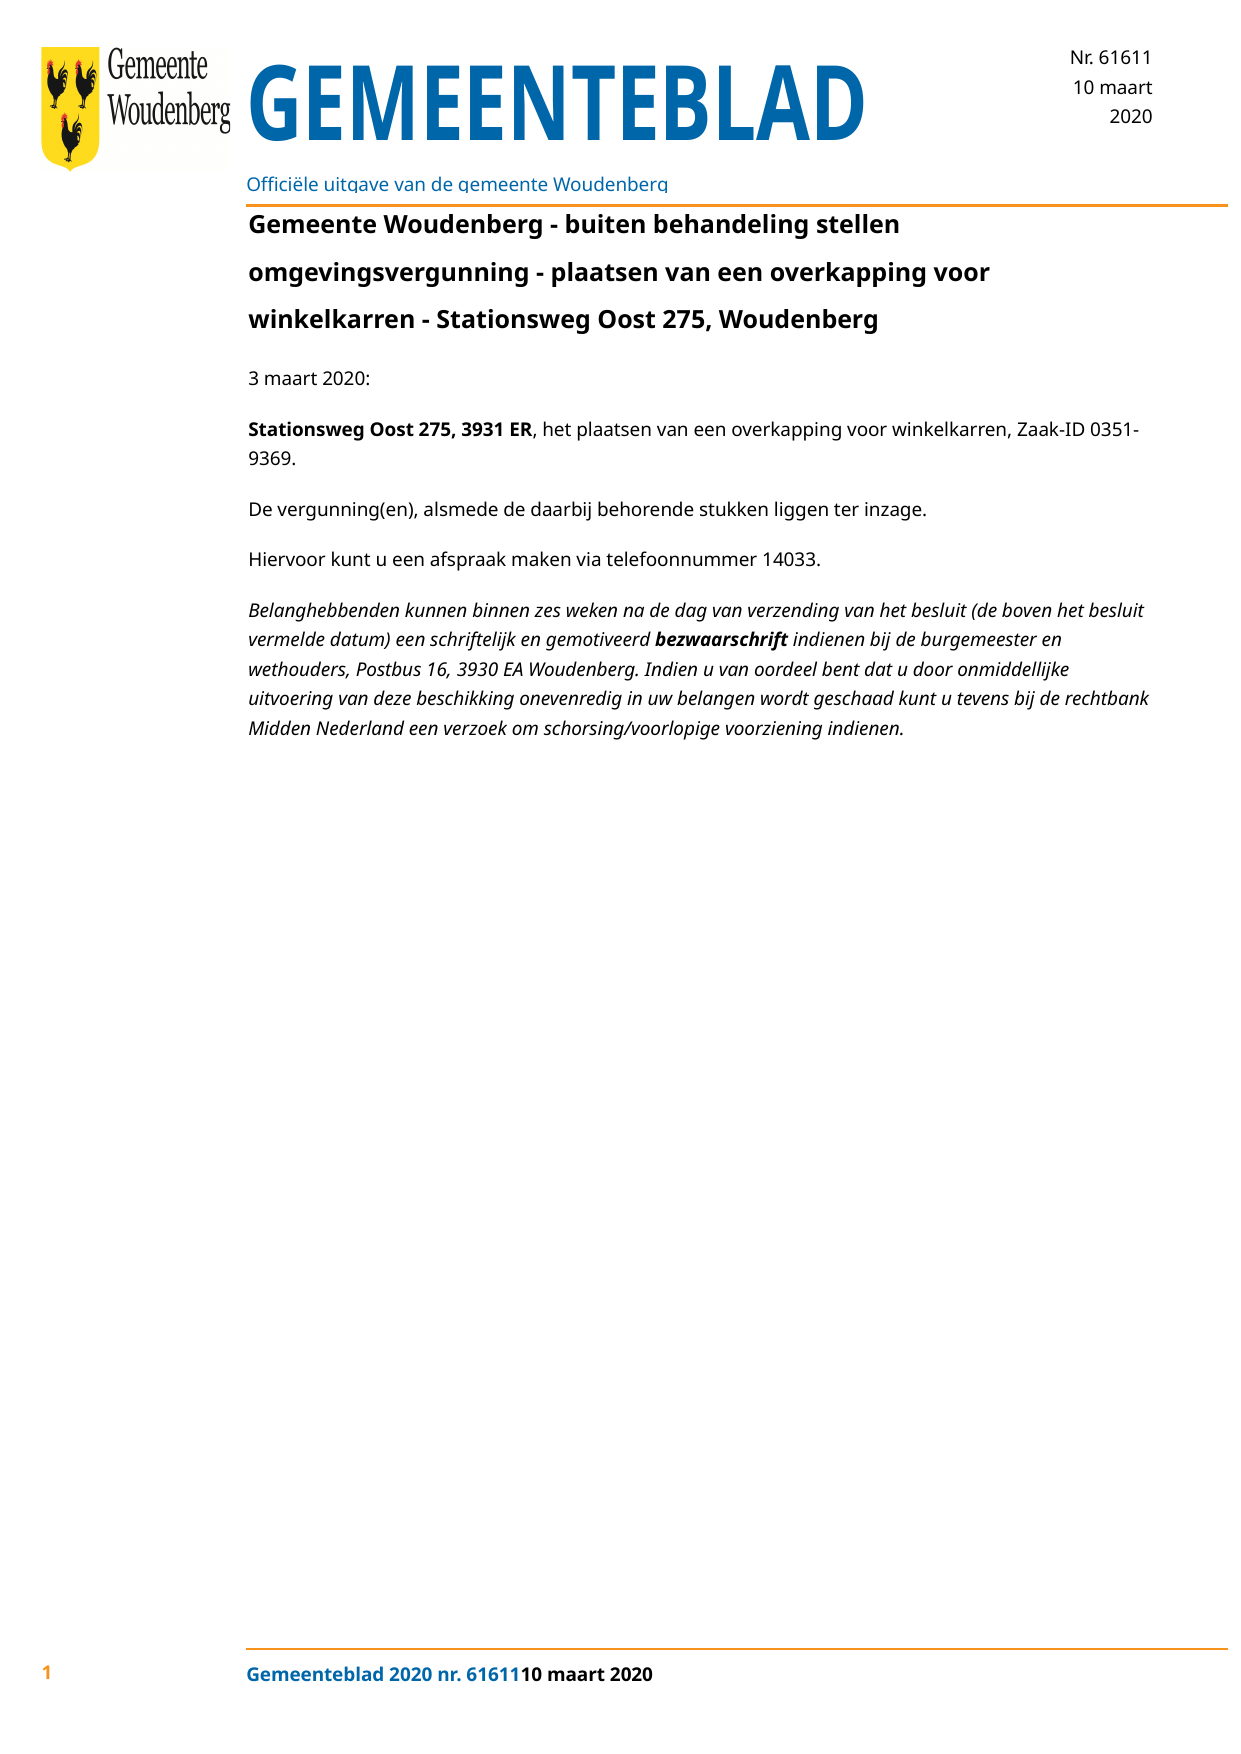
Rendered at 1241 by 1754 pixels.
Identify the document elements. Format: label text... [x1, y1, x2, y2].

text Belanghebbenden kunnen binnen zes weken na de dag van verzending van het besluit (de boven het besluit vermelde datum) een schriftelijk en gemotiveerd bezwaarschrift indienen bij de burgemeester en wethouders, Postbus 16, 3930 EA Woudenberg. Indien u van oordeel bent dat u door onmiddellijke uitvoering van deze beschikking onevenredig in uw belangen wordt geschaad kunt u tevens bij de rechtbank Midden Nederland een verzoek om schorsing/voorlopige voorziening indienen. [248, 597, 1152, 741]
text Stationsweg Oost 275, 3931 ER, het plaatsen van een overkapping voor winkelkarren, Zaak-ID 0351-9369. [248, 416, 1152, 471]
picture [41, 47, 231, 172]
text 3 maart 2020: [248, 366, 1152, 391]
text Hiervoor kunt u een afspraak maken via telefoonnummer 14033. [248, 546, 1152, 572]
text De vergunning(en), alsmede de daarbij behorende stukken liggen ter inzage. [248, 496, 1152, 522]
text Gemeente Woudenberg - buiten behandeling stellen omgevingsvergunning - plaatsen van een overkapping voor winkelkarren - Stationsweg Oost 275, Woudenberg [248, 207, 1152, 336]
